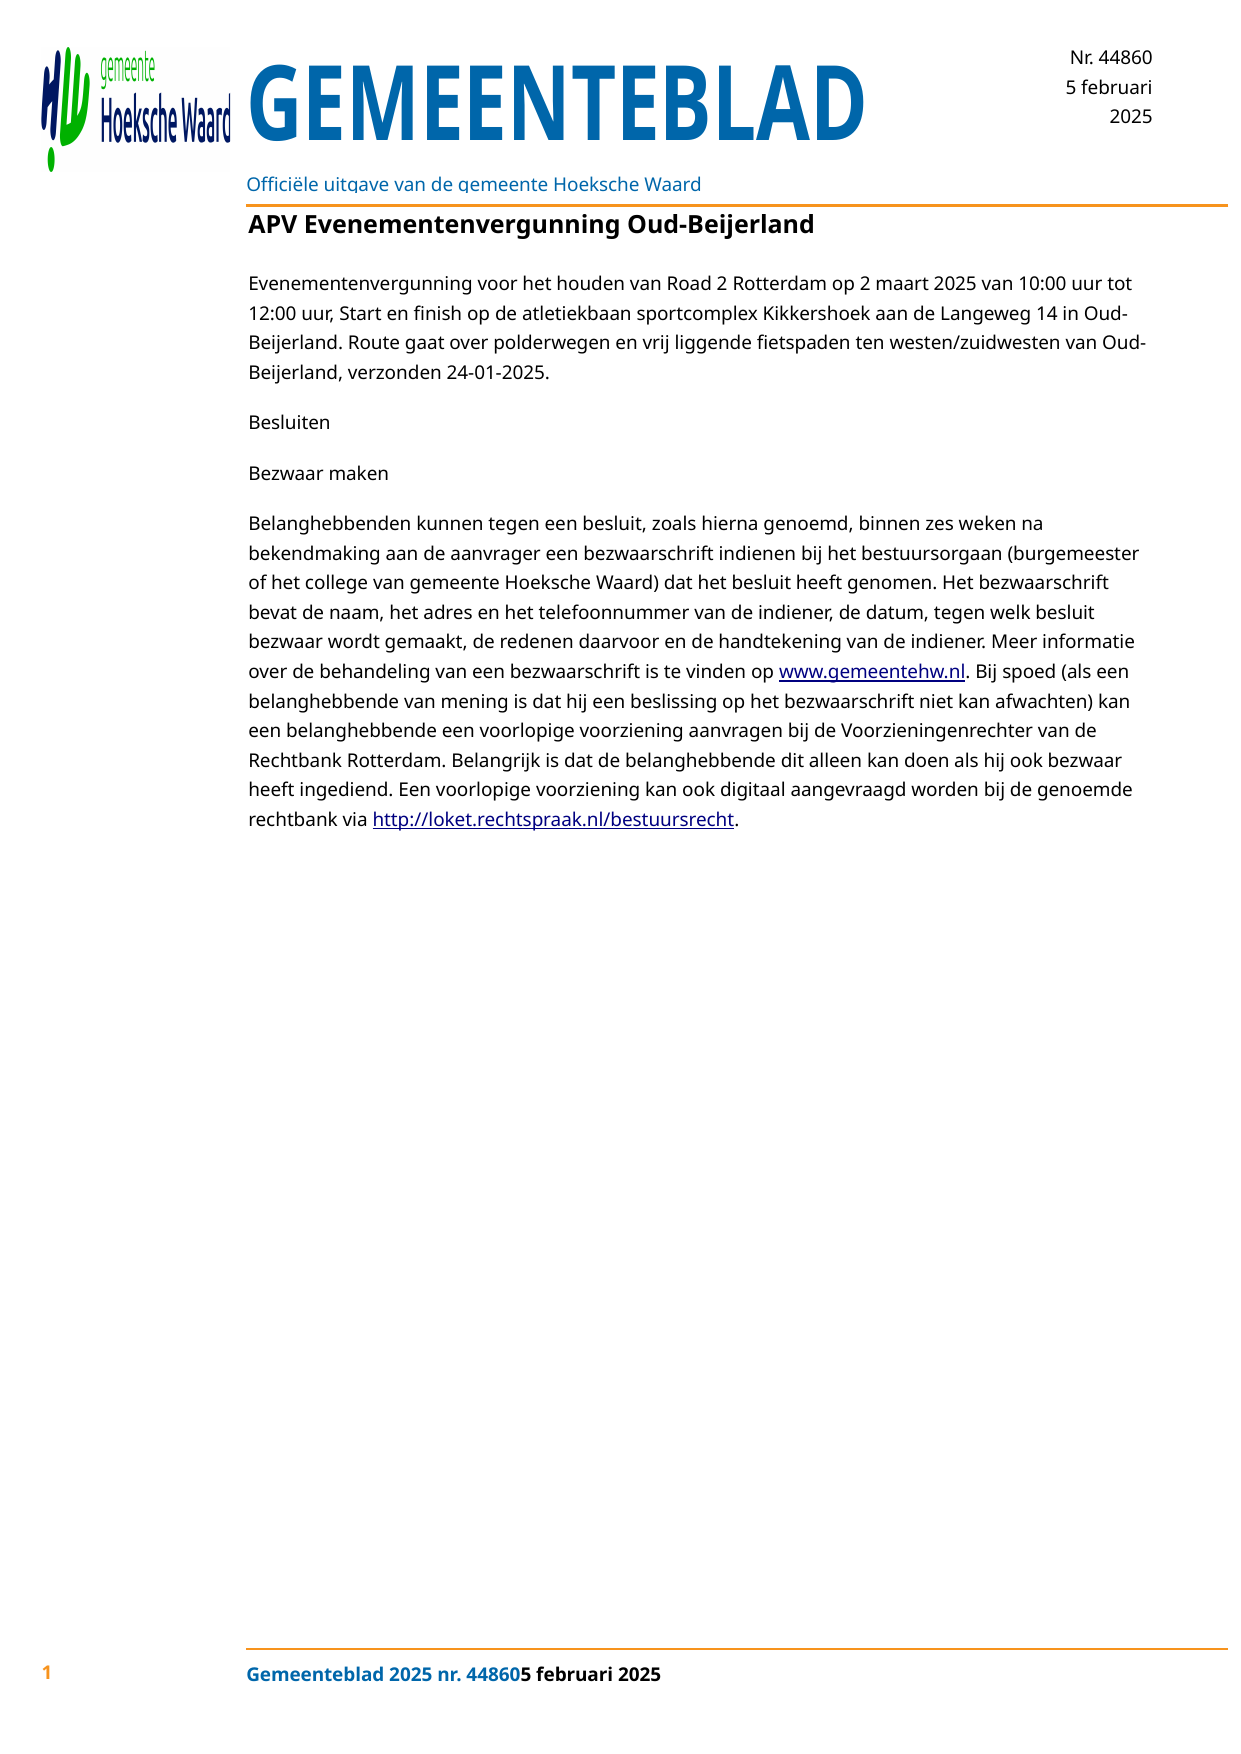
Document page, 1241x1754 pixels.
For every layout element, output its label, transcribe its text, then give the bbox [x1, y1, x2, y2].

text Belanghebbenden kunnen tegen een besluit, zoals hierna genoemd, binnen zes weken na bekendmaking aan de aanvrager een bezwaarschrift indienen bij het bestuursorgaan (burgemeester of het college van gemeente Hoeksche Waard) dat het besluit heeft genomen. Het bezwaarschrift bevat de naam, het adres en het telefoonnummer van de indiener, de datum, tegen welk besluit bezwaar wordt gemaakt, de redenen daarvoor en de handtekening van de indiener. Meer informatie over de behandeling van een bezwaarschrift is te vinden op www.gemeentehw.nl. Bij spoed (als een belanghebbende van mening is dat hij een beslissing op het bezwaarschrift niet kan afwachten) kan een belanghebbende een voorlopige voorziening aanvragen bij de Voorzieningenrechter van de Rechtbank Rotterdam. Belangrijk is dat de belanghebbende dit alleen kan doen als hij ook bezwaar heeft ingediend. Een voorlopige voorziening kan ook digitaal aangevraagd worden bij de genoemde rechtbank via http://loket.rechtspraak.nl/bestuursrecht. [248, 510, 1152, 832]
text APV Evenementenvergunning Oud-Beijerland [248, 207, 1152, 241]
text Besluiten [248, 409, 1152, 435]
picture [41, 47, 231, 172]
text Evenementenvergunning voor het houden van Road 2 Rotterdam op 2 maart 2025 van 10:00 uur tot 12:00 uur, Start en finish op de atletiekbaan sportcomplex Kikkershoek aan de Langeweg 14 in Oud-Beijerland. Route gaat over polderwegen en vrij liggende fietspaden ten westen/zuidwesten van Oud-Beijerland, verzonden 24-01-2025. [248, 270, 1152, 385]
text Bezwaar maken [248, 460, 1152, 486]
